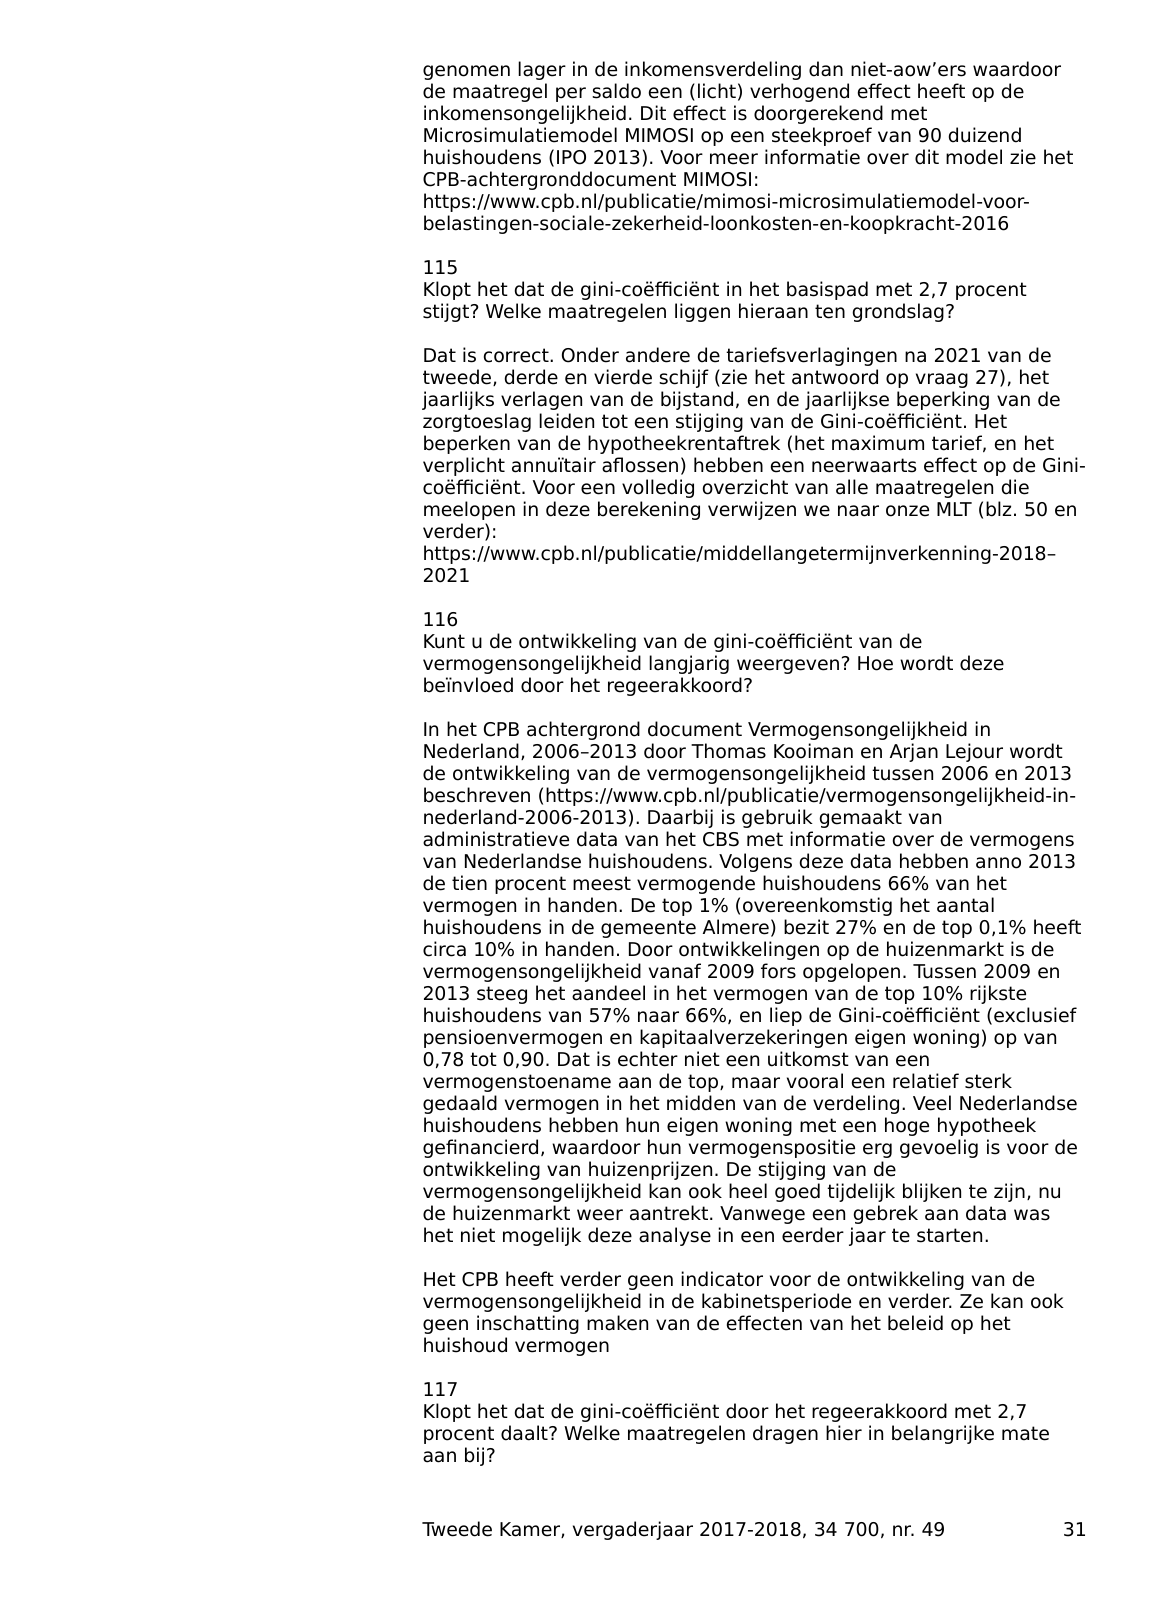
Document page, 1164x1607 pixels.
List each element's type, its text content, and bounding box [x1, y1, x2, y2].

text Dat is correct. Onder andere de tariefsverlagingen na 2021 van de tweede, derde en vierde schijf (zie het antwoord op vraag 27), het jaarlijks verlagen van de bijstand, en de jaarlijkse beperking van de zorgtoeslag leiden tot een stijging van de Gini-coëfficiënt. Het beperken van de hypotheekrentaftrek (het maximum tarief, en het verplicht annuïtair aflossen) hebben een neerwaarts effect op de Gini-coëfficiënt. Voor een volledig overzicht van alle maatregelen die meelopen in deze berekening verwijzen we naar onze MLT (blz. 50 en verder): [422, 345, 1087, 543]
text genomen lager in de inkomensverdeling dan niet-aow’ers waardoor de maatregel per saldo een (licht) verhogend effect heeft op de inkomensongelijkheid. Dit effect is doorgerekend met Microsimulatiemodel MIMOSI op een steekproef van 90 duizend huishoudens (IPO 2013). Voor meer informatie over dit model zie het CPB-achtergronddocument MIMOSI: [422, 59, 1087, 191]
text Het CPB heeft verder geen indicator voor de ontwikkeling van de vermogensongelijkheid in de kabinetsperiode en verder. Ze kan ook geen inschatting maken van de effecten van het beleid op het huishoud vermogen [422, 1269, 1087, 1357]
text In het CPB achtergrond document Vermogensongelijkheid in Nederland, 2006–2013 door Thomas Kooiman en Arjan Lejour wordt de ontwikkeling van de vermogensongelijkheid tussen 2006 en 2013 beschreven (https://www.cpb.nl/publicatie/vermogensongelijkheid-in-nederland-2006-2013). Daarbij is gebruik gemaakt van administratieve data van het CBS met informatie over de vermogens van Nederlandse huishoudens. Volgens deze data hebben anno 2013 de tien procent meest vermogende huishoudens 66% van het vermogen in handen. De top 1% (overeenkomstig het aantal huishoudens in de gemeente Almere) bezit 27% en de top 0,1% heeft circa 10% in handen. Door ontwikkelingen op de huizenmarkt is de vermogensongelijkheid vanaf 2009 fors opgelopen. Tussen 2009 en 2013 steeg het aandeel in het vermogen van de top 10% rijkste huishoudens van 57% naar 66%, en liep de Gini-coëfficiënt (exclusief pensioenvermogen en kapitaalverzekeringen eigen woning) op van 0,78 tot 0,90. Dat is echter niet een uitkomst van een vermogenstoename aan de top, maar vooral een relatief sterk gedaald vermogen in het midden van de verdeling. Veel Nederlandse huishoudens hebben hun eigen woning met een hoge hypotheek gefinancierd, waardoor hun vermogenspositie erg gevoelig is voor de ontwikkeling van huizenprijzen. De stijging van de vermogensongelijkheid kan ook heel goed tijdelijk blijken te zijn, nu de huizenmarkt weer aantrekt. Vanwege een gebrek aan data was het niet mogelijk deze analyse in een eerder jaar te starten. [422, 719, 1087, 1247]
text Klopt het dat de gini-coëfficiënt in het basispad met 2,7 procent stijgt? Welke maatregelen liggen hieraan ten grondslag? [422, 279, 1087, 323]
text Kunt u de ontwikkeling van de gini-coëfficiënt van de vermogensongelijkheid langjarig weergeven? Hoe wordt deze beïnvloed door het regeerakkoord? [422, 631, 1087, 697]
text 115 [422, 257, 1087, 279]
text 116 [422, 609, 1087, 631]
text https://www.cpb.nl/publicatie/middellangetermijnverkenning-2018–2021 [422, 543, 1087, 587]
text 117 [422, 1379, 1087, 1401]
text https://www.cpb.nl/publicatie/mimosi-microsimulatiemodel-voor-belastingen-sociale-zekerheid-loonkosten-en-koopkracht-2016 [422, 191, 1087, 235]
text Klopt het dat de gini-coëfficiënt door het regeerakkoord met 2,7 procent daalt? Welke maatregelen dragen hier in belangrijke mate aan bij? [422, 1401, 1087, 1467]
